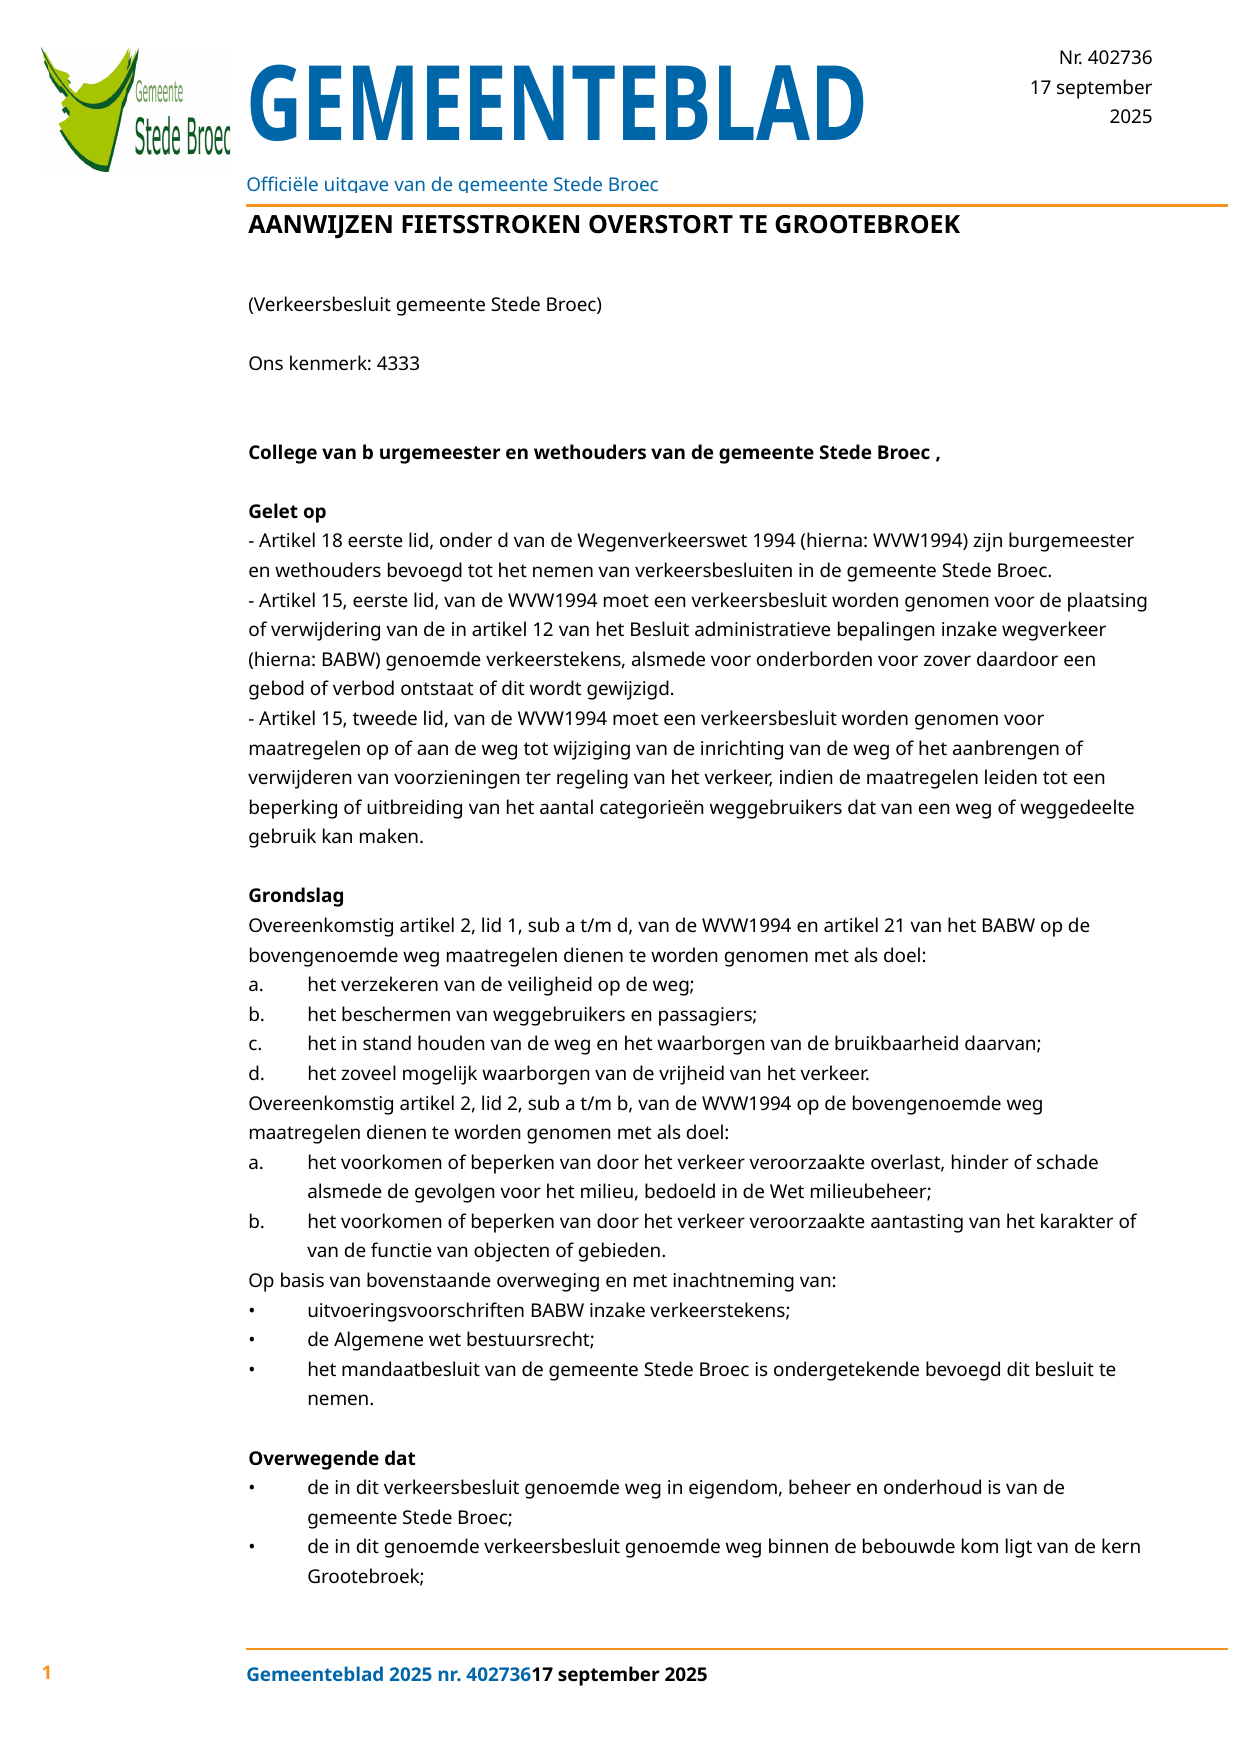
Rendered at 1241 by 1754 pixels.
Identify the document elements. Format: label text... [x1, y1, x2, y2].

text (Verkeersbesluit gemeente Stede Broec) [248, 291, 1152, 317]
text - Artikel 15, eerste lid, van de WVW1994 moet een verkeersbesluit worden genomen voor de plaatsing of verwijdering van de in artikel 12 van het Besluit administratieve bepalingen inzake wegverkeer (hierna: BABW) genoemde verkeerstekens, alsmede voor onderborden voor zover daardoor een gebod of verbod ontstaat of dit wordt gewijzigd. [248, 587, 1152, 701]
list het in stand houden van de weg en het waarborgen van de bruikbaarheid daarvan; [248, 1031, 1152, 1056]
text Gelet op [248, 498, 1152, 524]
list het voorkomen of beperken van door het verkeer veroorzaakte overlast, hinder of schade alsmede de gevolgen voor het milieu, bedoeld in de Wet milieubeheer; [248, 1149, 1152, 1204]
list het beschermen van weggebruikers en passagiers; [248, 1001, 1152, 1027]
picture [41, 47, 231, 172]
list uitvoeringsvoorschriften BABW inzake verkeerstekens; [248, 1297, 1152, 1323]
list het verzekeren van de veiligheid op de weg; [248, 971, 1152, 997]
text Overeenkomstig artikel 2, lid 2, sub a t/m b, van de WVW1994 op de bovengenoemde weg maatregelen dienen te worden genomen met als doel: [248, 1090, 1152, 1145]
list het zoveel mogelijk waarborgen van de vrijheid van het verkeer. [248, 1060, 1152, 1086]
text - Artikel 18 eerste lid, onder d van de Wegenverkeerswet 1994 (hierna: WVW1994) zijn burgemeester en wethouders bevoegd tot het nemen van verkeersbesluiten in de gemeente Stede Broec. [248, 528, 1152, 583]
text AANWIJZEN FIETSSTROKEN OVERSTORT TE GROOTEBROEK [248, 207, 1152, 241]
list de in dit verkeersbesluit genoemde weg in eigendom, beheer en onderhoud is van de gemeente Stede Broec; [248, 1474, 1152, 1530]
text Overeenkomstig artikel 2, lid 1, sub a t/m d, van de WVW1994 en artikel 21 van het BABW op de bovengenoemde weg maatregelen dienen te worden genomen met als doel: [248, 912, 1152, 968]
text College van b urgemeester en wethouders van de gemeente Stede Broec , [248, 439, 1152, 465]
list de in dit genoemde verkeersbesluit genoemde weg binnen de bebouwde kom ligt van de kern Grootebroek; [248, 1533, 1152, 1589]
list het mandaatbesluit van de gemeente Stede Broec is ondergetekende bevoegd dit besluit te nemen. [248, 1356, 1152, 1411]
list de Algemene wet bestuursrecht; [248, 1326, 1152, 1352]
text Overwegende dat [248, 1445, 1152, 1471]
text Ons kenmerk: 4333 [248, 350, 1152, 376]
text - Artikel 15, tweede lid, van de WVW1994 moet een verkeersbesluit worden genomen voor maatregelen op of aan de weg tot wijziging van de inrichting van de weg of het aanbrengen of verwijderen van voorzieningen ter regeling van het verkeer, indien de maatregelen leiden tot een beperking of uitbreiding van het aantal categorieën weggebruikers dat van een weg of weggedeelte gebruik kan maken. [248, 705, 1152, 849]
text Op basis van bovenstaande overweging en met inachtneming van: [248, 1267, 1152, 1293]
text Grondslag [248, 883, 1152, 908]
list het voorkomen of beperken van door het verkeer veroorzaakte aantasting van het karakter of van de functie van objecten of gebieden. [248, 1208, 1152, 1263]
